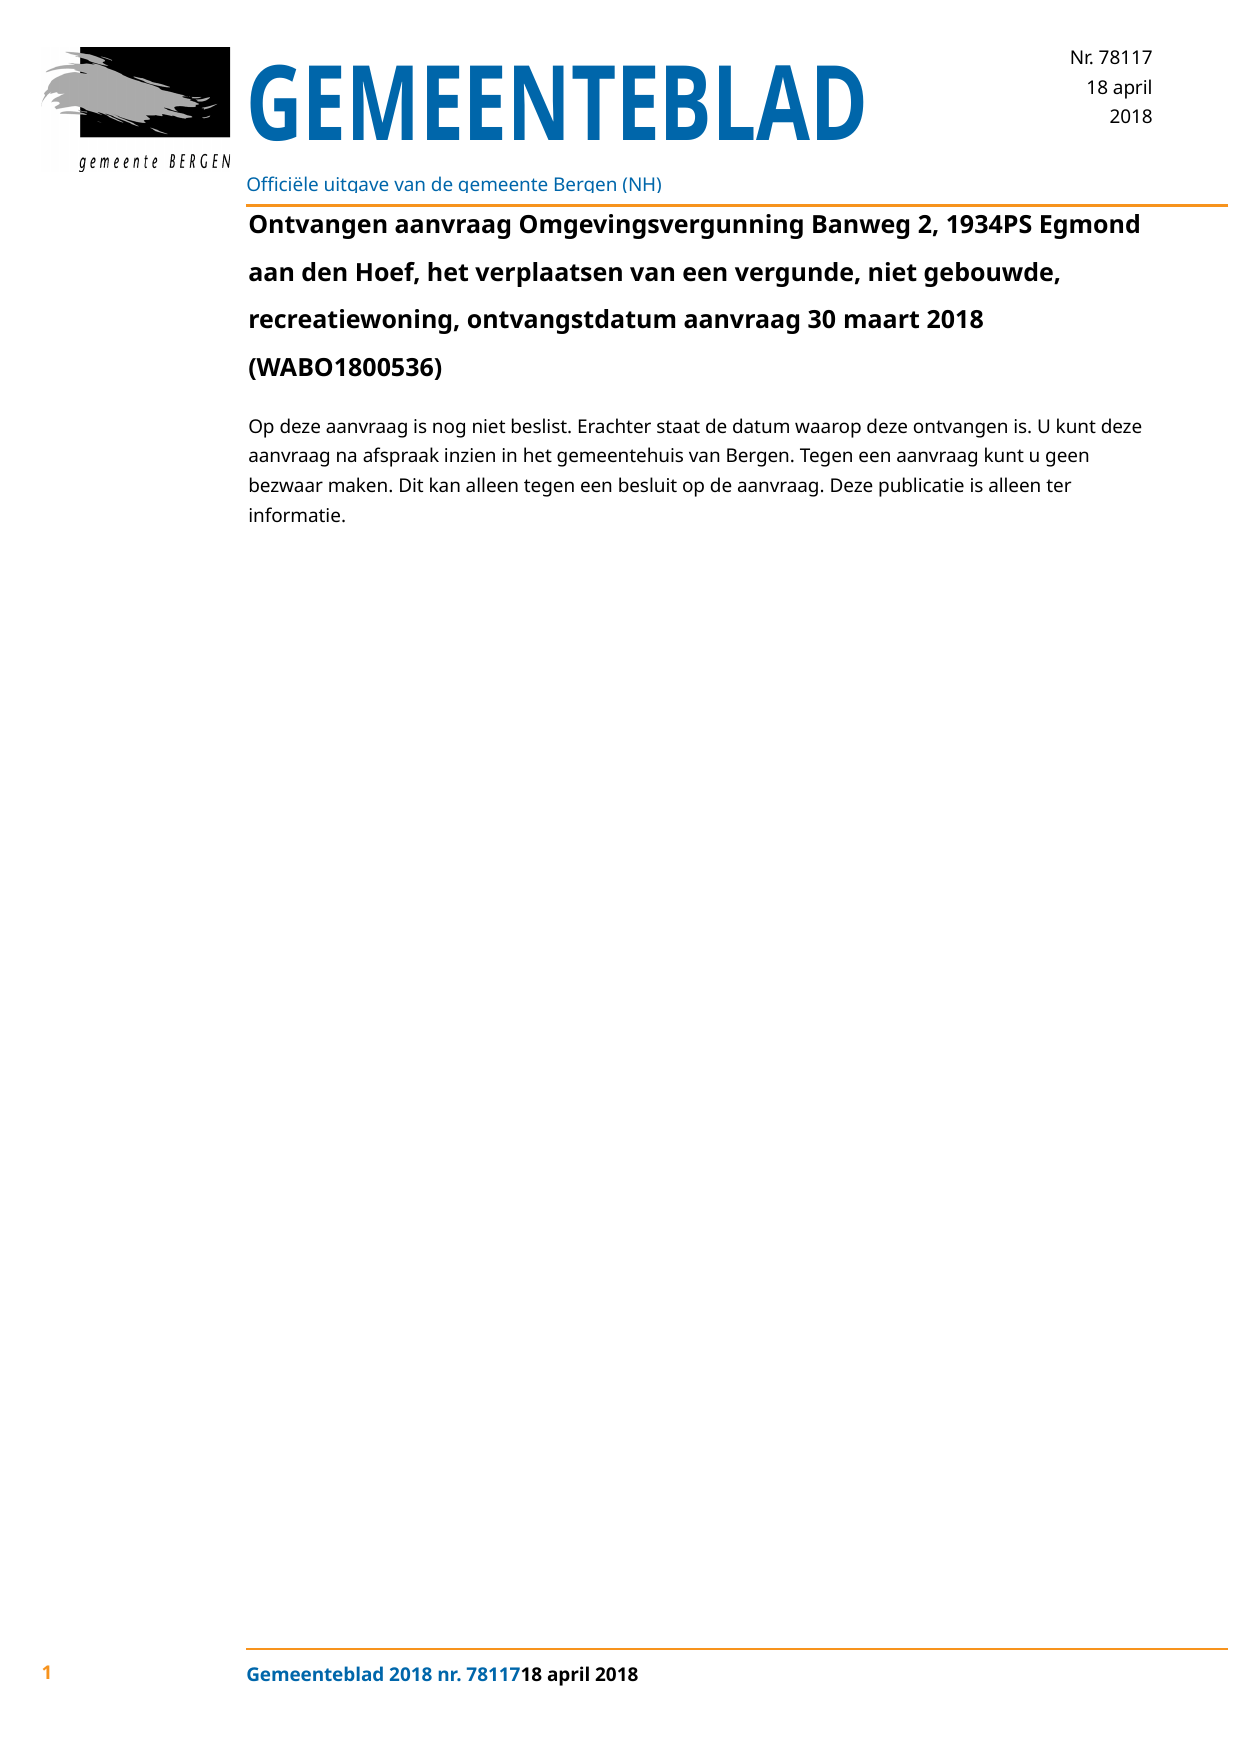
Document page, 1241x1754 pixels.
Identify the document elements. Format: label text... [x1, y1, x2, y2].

text Op deze aanvraag is nog niet beslist. Erachter staat de datum waarop deze ontvangen is. U kunt deze aanvraag na afspraak inzien in het gemeentehuis van Bergen. Tegen een aanvraag kunt u geen bezwaar maken. Dit kan alleen tegen een besluit op de aanvraag. Deze publicatie is alleen ter informatie. [248, 413, 1152, 528]
picture [41, 47, 231, 172]
text Ontvangen aanvraag Omgevingsvergunning Banweg 2, 1934PS Egmond aan den Hoef, het verplaatsen van een vergunde, niet gebouwde, recreatiewoning, ontvangstdatum aanvraag 30 maart 2018 (WABO1800536) [248, 207, 1152, 384]
